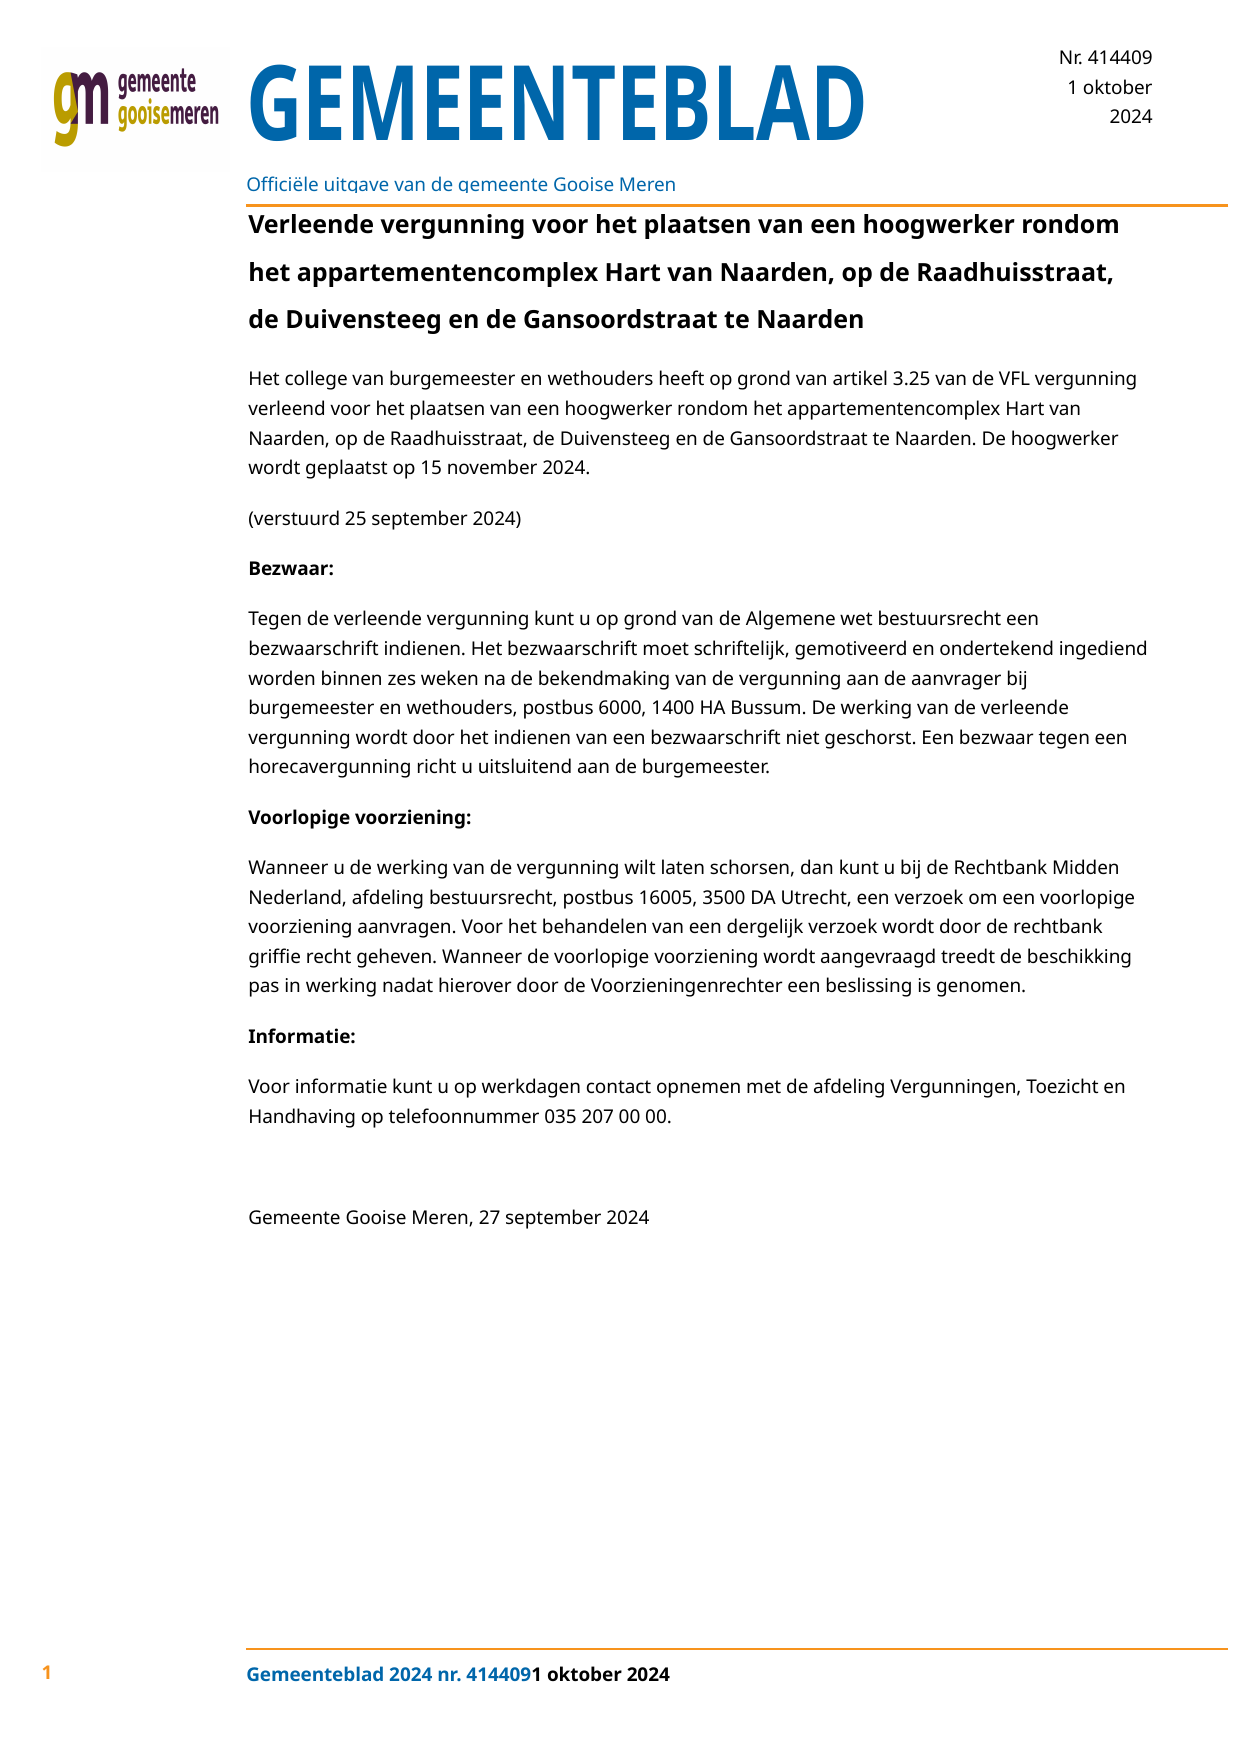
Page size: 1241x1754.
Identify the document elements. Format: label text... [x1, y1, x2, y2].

picture [41, 47, 231, 172]
text Voorlopige voorziening: [248, 804, 1152, 829]
text Gemeente Gooise Meren, 27 september 2024 [248, 1204, 1152, 1229]
text Verleende vergunning voor het plaatsen van een hoogwerker rondom het appartementencomplex Hart van Naarden, op de Raadhuisstraat, de Duivensteeg en de Gansoordstraat te Naarden [248, 207, 1152, 336]
text (verstuurd 25 september 2024) [248, 505, 1152, 530]
text Informatie: [248, 1023, 1152, 1049]
text Tegen de verleende vergunning kunt u op grond van de Algemene wet bestuursrecht een bezwaarschrift indienen. Het bezwaarschrift moet schriftelijk, gemotiveerd en ondertekend ingediend worden binnen zes weken na de bekendmaking van de vergunning aan de aanvrager bij burgemeester en wethouders, postbus 6000, 1400 HA Bussum. De werking van de verleende vergunning wordt door het indienen van een bezwaarschrift niet geschorst. Een bezwaar tegen een horecavergunning richt u uitsluitend aan de burgemeester. [248, 606, 1152, 779]
text Het college van burgemeester en wethouders heeft op grond van artikel 3.25 van de VFL vergunning verleend voor het plaatsen van een hoogwerker rondom het appartementencomplex Hart van Naarden, op de Raadhuisstraat, de Duivensteeg en de Gansoordstraat te Naarden. De hoogwerker wordt geplaatst op 15 november 2024. [248, 366, 1152, 480]
text Wanneer u de werking van de vergunning wilt laten schorsen, dan kunt u bij de Rechtbank Midden Nederland, afdeling bestuursrecht, postbus 16005, 3500 DA Utrecht, een verzoek om een voorlopige voorziening aanvragen. Voor het behandelen van een dergelijk verzoek wordt door de rechtbank griffie recht geheven. Wanneer de voorlopige voorziening wordt aangevraagd treedt de beschikking pas in werking nadat hierover door de Voorzieningenrechter een beslissing is genomen. [248, 854, 1152, 998]
text Bezwaar: [248, 555, 1152, 581]
text Voor informatie kunt u op werkdagen contact opnemen met de afdeling Vergunningen, Toezicht en Handhaving op telefoonnummer 035 207 00 00. [248, 1073, 1152, 1129]
